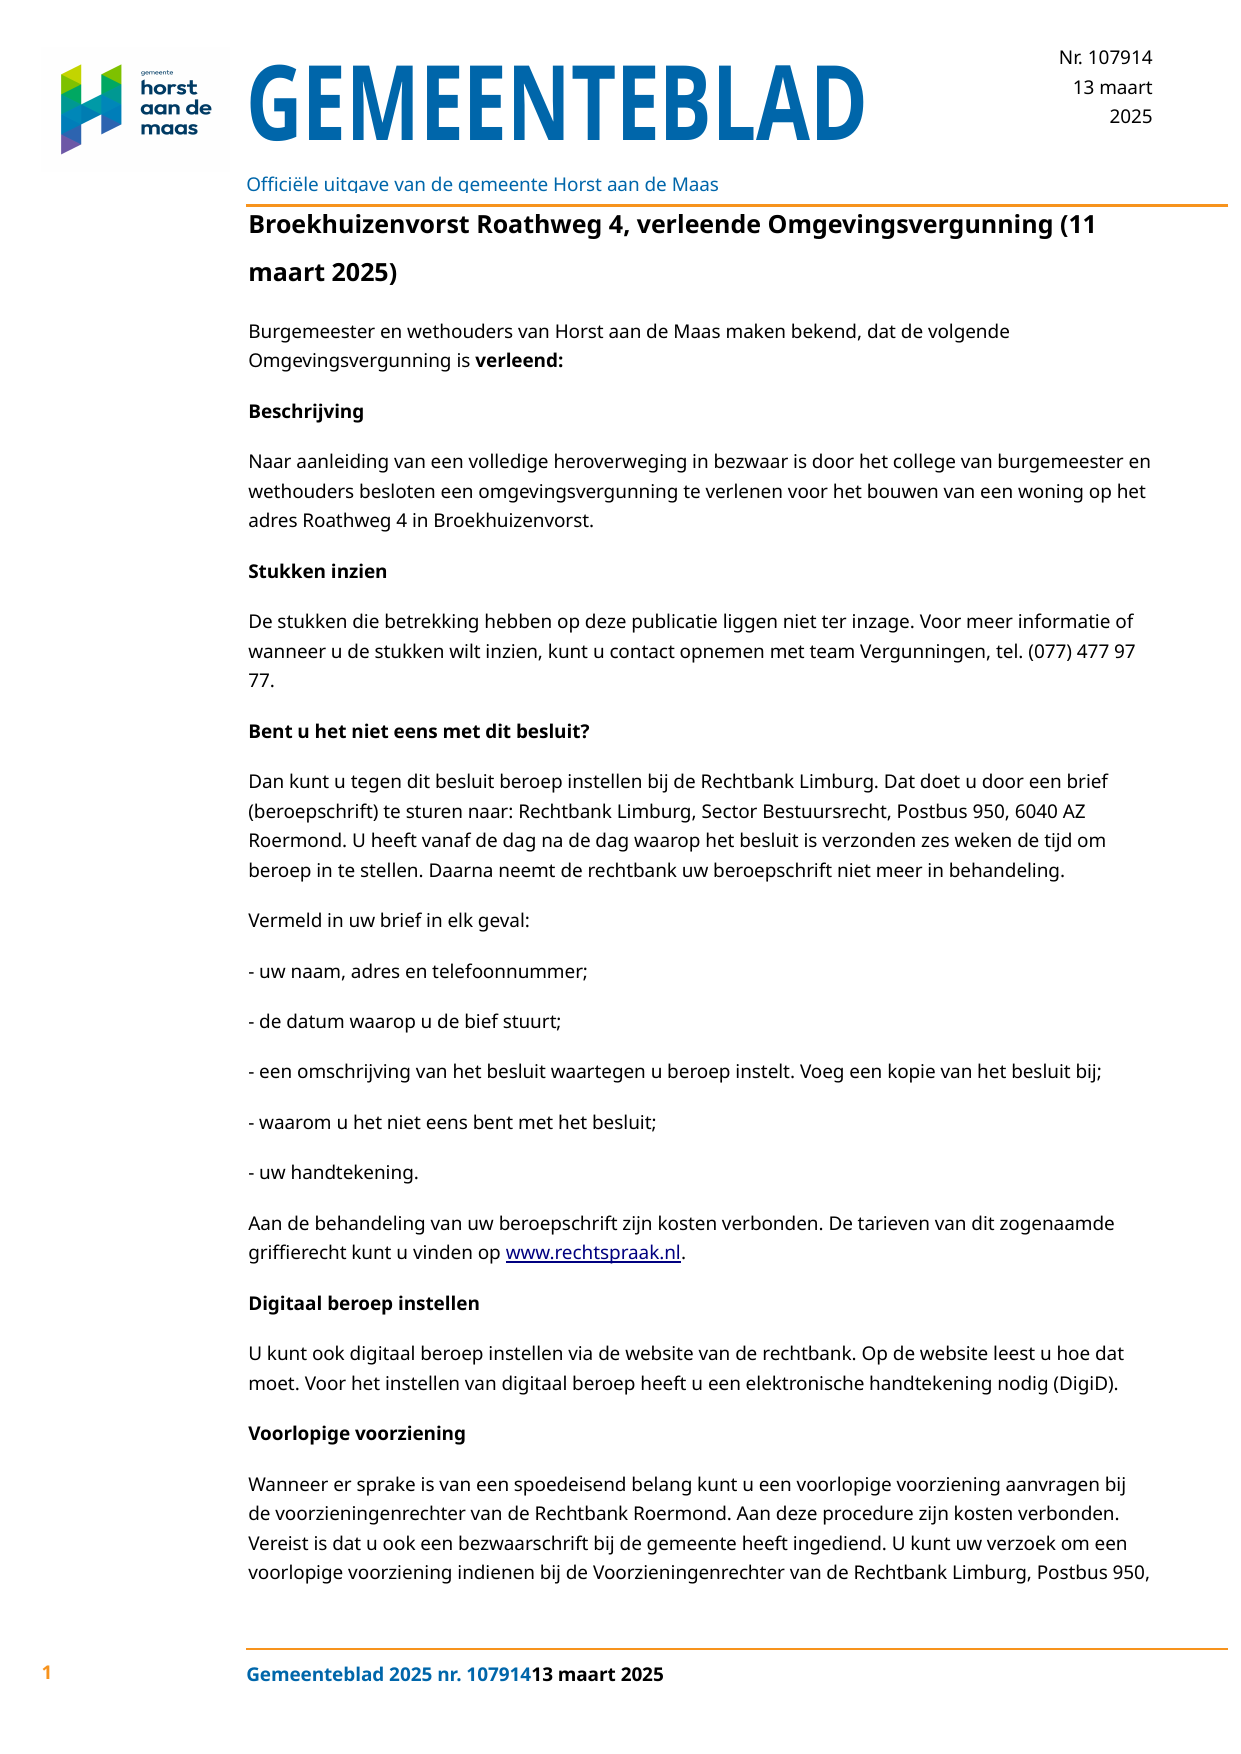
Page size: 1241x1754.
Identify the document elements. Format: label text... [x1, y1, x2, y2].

picture [41, 47, 231, 172]
text - een omschrijving van het besluit waartegen u beroep instelt. Voeg een kopie van het besluit bij; [248, 1059, 1152, 1084]
text Digitaal beroep instellen [248, 1290, 1152, 1316]
text - uw naam, adres en telefoonnummer; [248, 958, 1152, 984]
text Burgemeester en wethouders van Horst aan de Maas maken bekend, dat de volgende Omgevingsvergunning is verleend: [248, 318, 1152, 373]
text Stukken inzien [248, 558, 1152, 584]
text Bent u het niet eens met dit besluit? [248, 718, 1152, 744]
text De stukken die betrekking hebben op deze publicatie liggen niet ter inzage. Voor meer informatie of wanneer u de stukken wilt inzien, kunt u contact opnemen met team Vergunningen, tel. (077) 477 97 77. [248, 608, 1152, 693]
text Wanneer er sprake is van een spoedeisend belang kunt u een voorlopige voorziening aanvragen bij de voorzieningenrechter van de Rechtbank Roermond. Aan deze procedure zijn kosten verbonden. Vereist is dat u ook een bezwaarschrift bij de gemeente heeft ingediend. U kunt uw verzoek om een voorlopige voorziening indienen bij de Voorzieningenrechter van de Rechtbank Limburg, Postbus 950, [248, 1471, 1152, 1585]
text Vermeld in uw brief in elk geval: [248, 907, 1152, 933]
text - uw handtekening. [248, 1159, 1152, 1185]
text - de datum waarop u de bief stuurt; [248, 1008, 1152, 1034]
text Aan de behandeling van uw beroepschrift zijn kosten verbonden. De tarieven van dit zogenaamde griffierecht kunt u vinden op www.rechtspraak.nl. [248, 1210, 1152, 1265]
text Voorlopige voorziening [248, 1420, 1152, 1446]
text Broekhuizenvorst Roathweg 4, verleende Omgevingsvergunning (11 maart 2025) [248, 207, 1152, 288]
text - waarom u het niet eens bent met het besluit; [248, 1109, 1152, 1135]
text Beschrijving [248, 398, 1152, 424]
text Dan kunt u tegen dit besluit beroep instellen bij de Rechtbank Limburg. Dat doet u door een brief (beroepschrift) te sturen naar: Rechtbank Limburg, Sector Bestuursrecht, Postbus 950, 6040 AZ Roermond. U heeft vanaf de dag na de dag waarop het besluit is verzonden zes weken de tijd om beroep in te stellen. Daarna neemt de rechtbank uw beroepschrift niet meer in behandeling. [248, 768, 1152, 883]
text U kunt ook digitaal beroep instellen via de website van de rechtbank. Op de website leest u hoe dat moet. Voor het instellen van digitaal beroep heeft u een elektronische handtekening nodig (DigiD). [248, 1340, 1152, 1396]
text Naar aanleiding van een volledige heroverweging in bezwaar is door het college van burgemeester en wethouders besloten een omgevingsvergunning te verlenen voor het bouwen van een woning op het adres Roathweg 4 in Broekhuizenvorst. [248, 448, 1152, 533]
